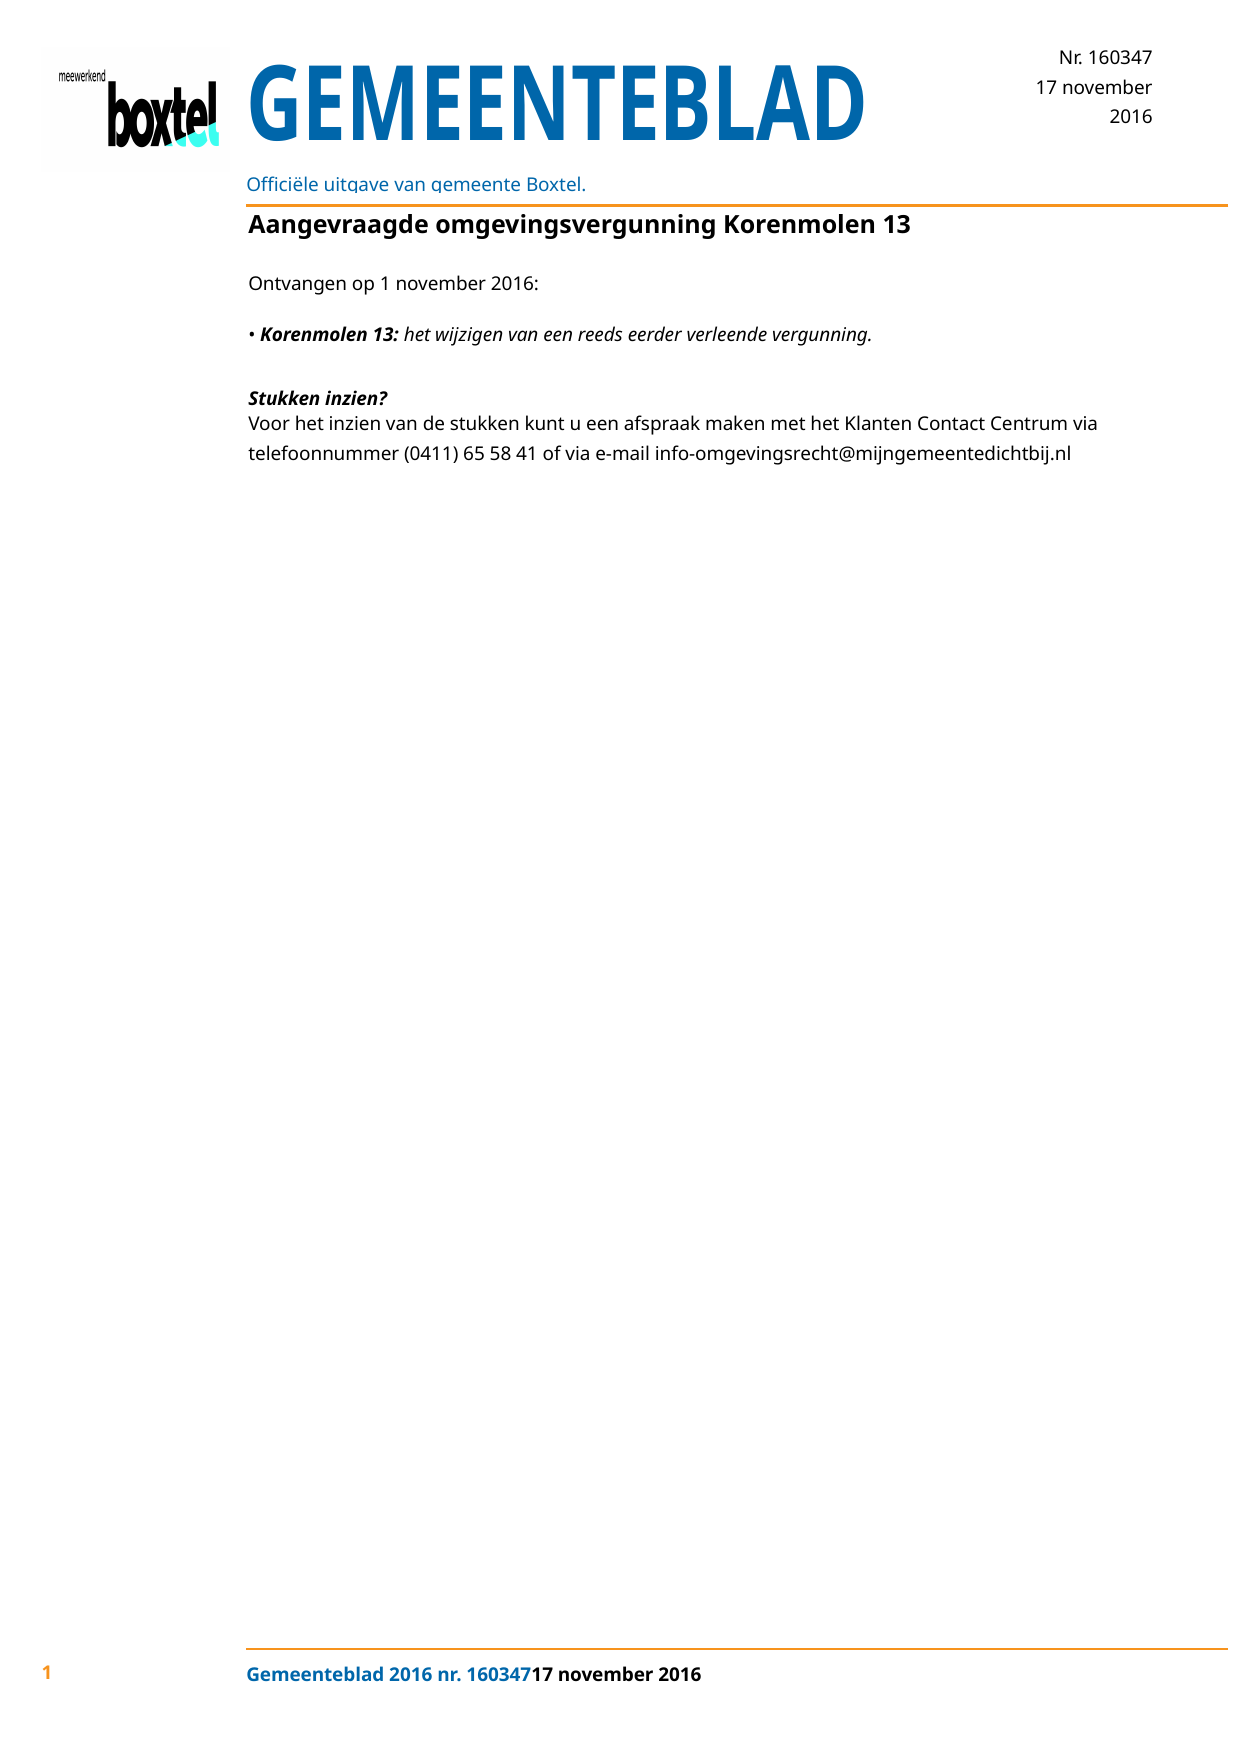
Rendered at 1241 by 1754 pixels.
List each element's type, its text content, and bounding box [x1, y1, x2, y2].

text • Korenmolen 13: het wijzigen van een reeds eerder verleende vergunning. [248, 321, 1152, 346]
text Voor het inzien van de stukken kunt u een afspraak maken met het Klanten Contact Centrum via telefoonnummer (0411) 65 58 41 of via e-mail info-omgevingsrecht@mijngemeentedichtbij.nl [248, 410, 1152, 466]
text Aangevraagde omgevingsvergunning Korenmolen 13 [248, 207, 1152, 241]
text Ontvangen op 1 november 2016: [248, 270, 1152, 296]
text Stukken inzien? [248, 385, 1152, 410]
picture [41, 47, 231, 172]
